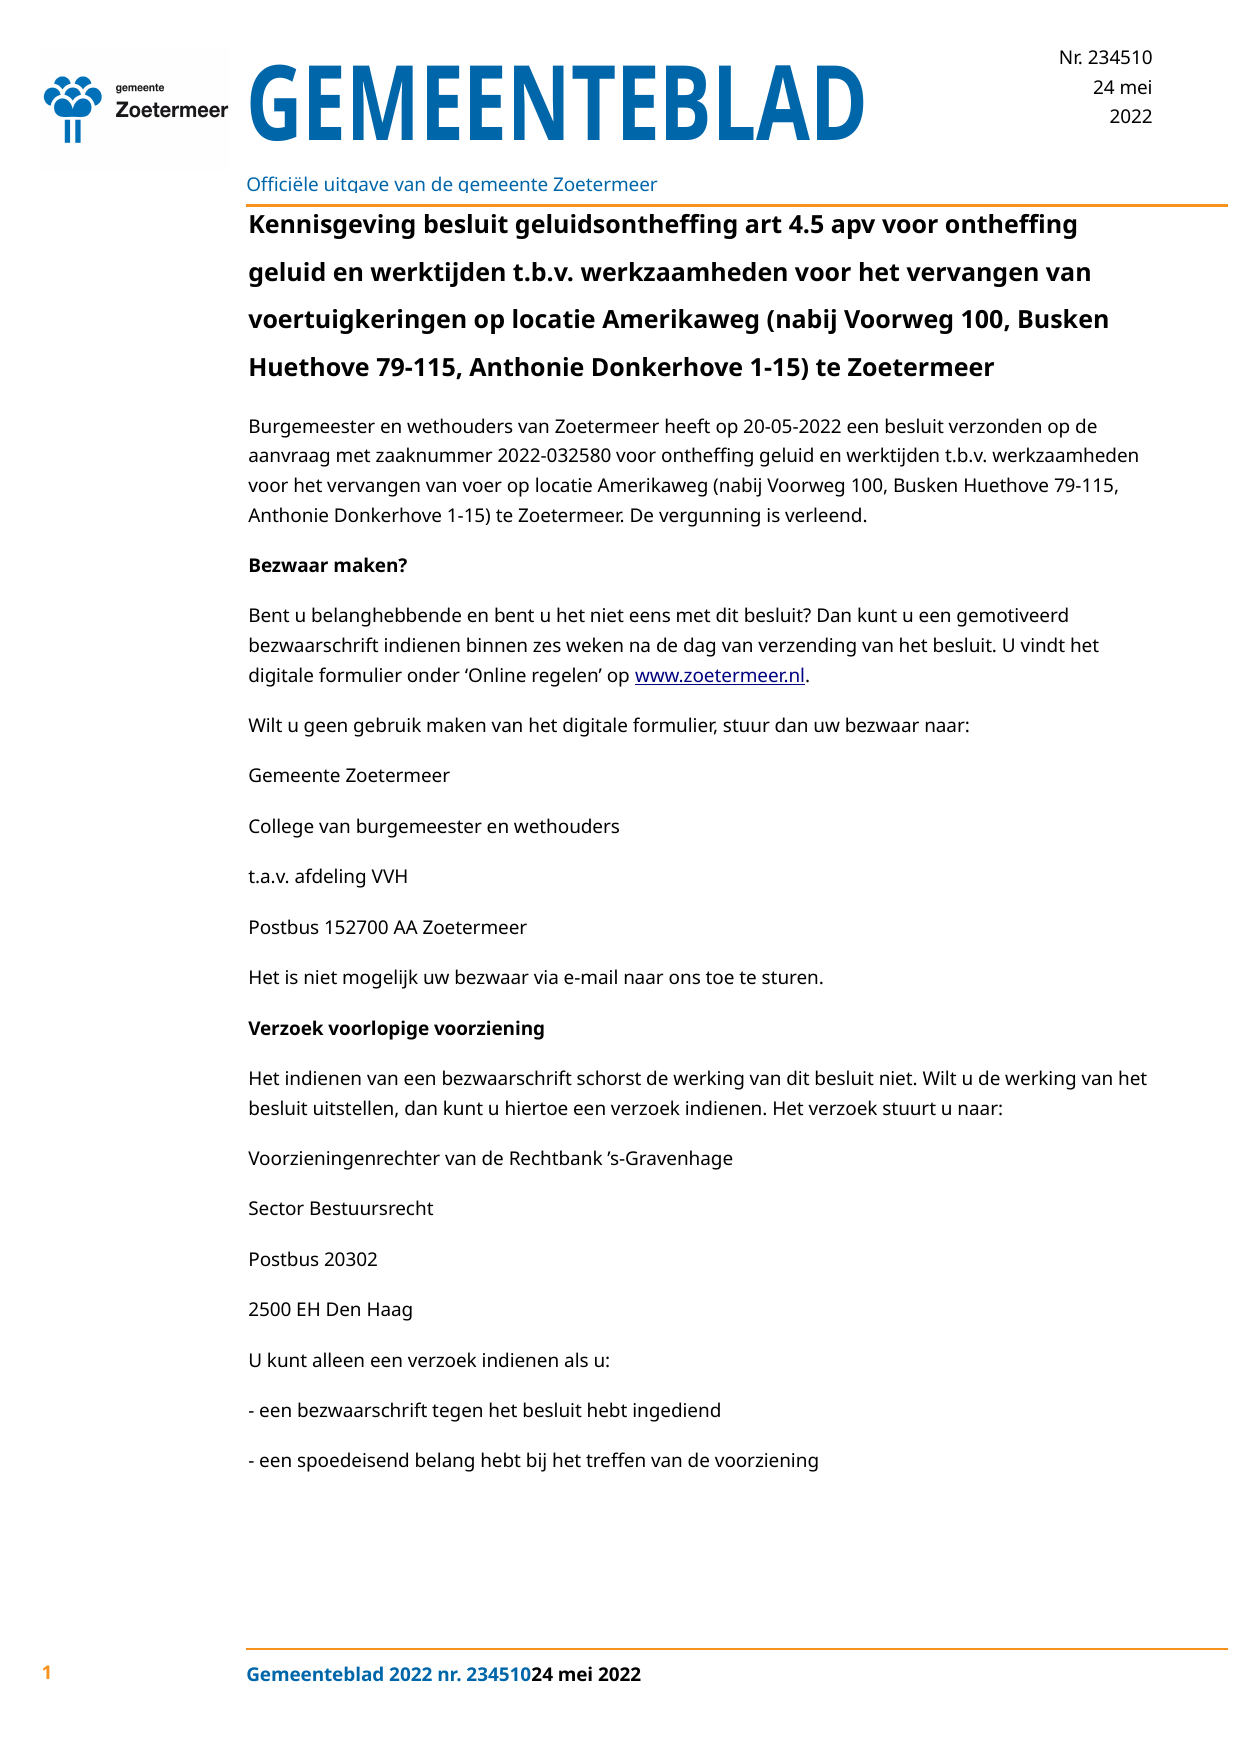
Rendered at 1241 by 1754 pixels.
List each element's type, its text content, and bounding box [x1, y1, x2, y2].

text Postbus 20302 [248, 1246, 1152, 1272]
text Verzoek voorlopige voorziening [248, 1015, 1152, 1041]
text t.a.v. afdeling VVH [248, 863, 1152, 889]
text Voorzieningenrechter van de Rechtbank ’s-Gravenhage [248, 1145, 1152, 1171]
text Gemeente Zoetermeer [248, 763, 1152, 788]
text - een bezwaarschrift tegen het besluit hebt ingediend [248, 1397, 1152, 1423]
text Bent u belanghebbende en bent u het niet eens met dit besluit? Dan kunt u een gemotiveerd bezwaarschrift indienen binnen zes weken na de dag van verzending van het besluit. U vindt het digitale formulier onder ‘Online regelen’ op www.zoetermeer.nl. [248, 603, 1152, 688]
text Postbus 152700 AA Zoetermeer [248, 914, 1152, 940]
text Sector Bestuursrecht [248, 1196, 1152, 1221]
text College van burgemeester en wethouders [248, 813, 1152, 839]
text Wilt u geen gebruik maken van het digitale formulier, stuur dan uw bezwaar naar: [248, 712, 1152, 738]
picture [41, 47, 231, 172]
text Bezwaar maken? [248, 552, 1152, 578]
text Het is niet mogelijk uw bezwaar via e-mail naar ons toe te sturen. [248, 964, 1152, 990]
text U kunt alleen een verzoek indienen als u: [248, 1347, 1152, 1373]
text Kennisgeving besluit geluidsontheffing art 4.5 apv voor ontheffing geluid en werktijden t.b.v. werkzaamheden voor het vervangen van voertuigkeringen op locatie Amerikaweg (nabij Voorweg 100, Busken Huethove 79-115, Anthonie Donkerhove 1-15) te Zoetermeer [248, 207, 1152, 384]
text - een spoedeisend belang hebt bij het treffen van de voorziening [248, 1448, 1152, 1473]
text Burgemeester en wethouders van Zoetermeer heeft op 20-05-2022 een besluit verzonden op de aanvraag met zaaknummer 2022-032580 voor ontheffing geluid en werktijden t.b.v. werkzaamheden voor het vervangen van voer op locatie Amerikaweg (nabij Voorweg 100, Busken Huethove 79-115, Anthonie Donkerhove 1-15) te Zoetermeer. De vergunning is verleend. [248, 413, 1152, 528]
text Het indienen van een bezwaarschrift schorst de werking van dit besluit niet. Wilt u de werking van het besluit uitstellen, dan kunt u hiertoe een verzoek indienen. Het verzoek stuurt u naar: [248, 1065, 1152, 1121]
text 2500 EH Den Haag [248, 1296, 1152, 1322]
